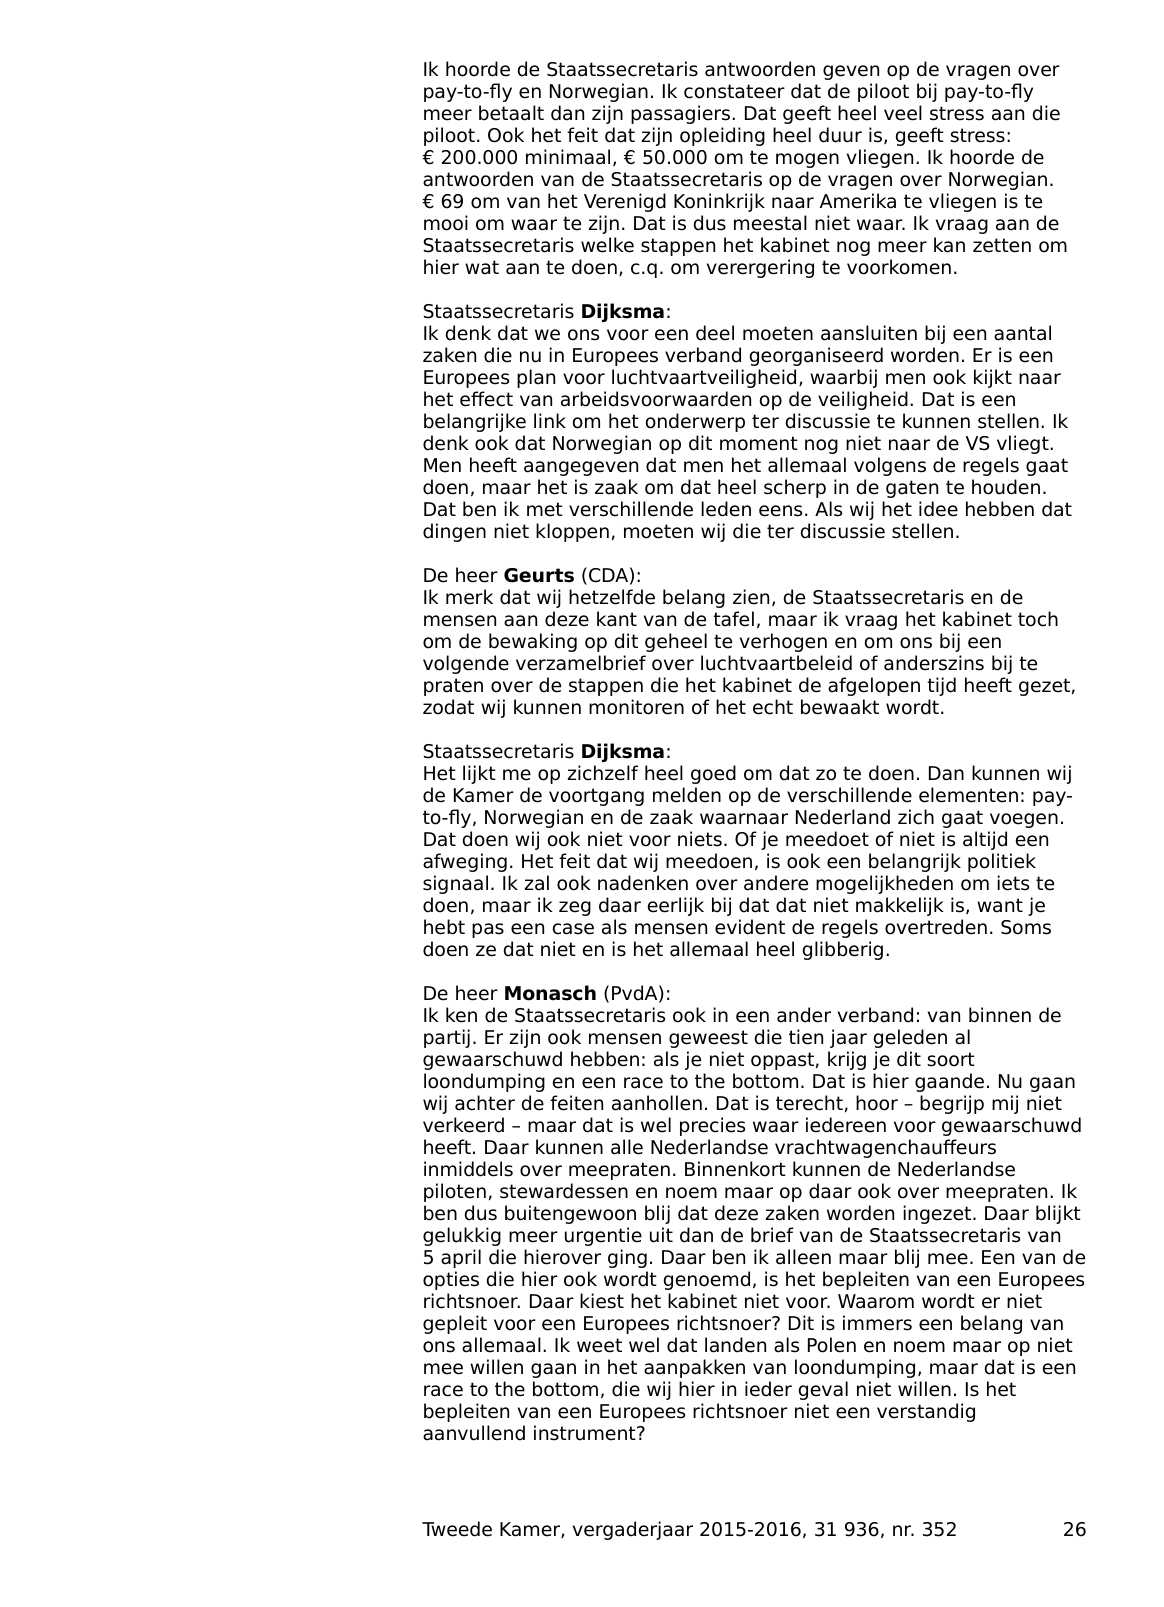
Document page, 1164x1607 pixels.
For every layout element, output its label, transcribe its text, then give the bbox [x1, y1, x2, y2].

text Ik merk dat wij hetzelfde belang zien, de Staatssecretaris en de mensen aan deze kant van de tafel, maar ik vraag het kabinet toch om de bewaking op dit geheel te verhogen en om ons bij een volgende verzamelbrief over luchtvaartbeleid of anderszins bij te praten over de stappen die het kabinet de afgelopen tijd heeft gezet, zodat wij kunnen monitoren of het echt bewaakt wordt. [422, 587, 1087, 719]
text De heer Monasch (PvdA): [422, 983, 1087, 1005]
text De heer Geurts (CDA): [422, 565, 1087, 587]
text Ik denk dat we ons voor een deel moeten aansluiten bij een aantal zaken die nu in Europees verband georganiseerd worden. Er is een Europees plan voor luchtvaartveiligheid, waarbij men ook kijkt naar het effect van arbeidsvoorwaarden op de veiligheid. Dat is een belangrijke link om het onderwerp ter discussie te kunnen stellen. Ik denk ook dat Norwegian op dit moment nog niet naar de VS vliegt. Men heeft aangegeven dat men het allemaal volgens de regels gaat doen, maar het is zaak om dat heel scherp in de gaten te houden. Dat ben ik met verschillende leden eens. Als wij het idee hebben dat dingen niet kloppen, moeten wij die ter discussie stellen. [422, 323, 1087, 543]
text Ik hoorde de Staatssecretaris antwoorden geven op de vragen over pay-to-fly en Norwegian. Ik constateer dat de piloot bij pay-to-fly meer betaalt dan zijn passagiers. Dat geeft heel veel stress aan die piloot. Ook het feit dat zijn opleiding heel duur is, geeft stress: € 200.000 minimaal, € 50.000 om te mogen vliegen. Ik hoorde de antwoorden van de Staatssecretaris op de vragen over Norwegian. € 69 om van het Verenigd Koninkrijk naar Amerika te vliegen is te mooi om waar te zijn. Dat is dus meestal niet waar. Ik vraag aan de Staatssecretaris welke stappen het kabinet nog meer kan zetten om hier wat aan te doen, c.q. om verergering te voorkomen. [422, 59, 1087, 279]
text Ik ken de Staatssecretaris ook in een ander verband: van binnen de partij. Er zijn ook mensen geweest die tien jaar geleden al gewaarschuwd hebben: als je niet oppast, krijg je dit soort loondumping en een race to the bottom. Dat is hier gaande. Nu gaan wij achter de feiten aanhollen. Dat is terecht, hoor – begrijp mij niet verkeerd – maar dat is wel precies waar iedereen voor gewaarschuwd heeft. Daar kunnen alle Nederlandse vrachtwagenchauffeurs inmiddels over meepraten. Binnenkort kunnen de Nederlandse piloten, stewardessen en noem maar op daar ook over meepraten. Ik ben dus buitengewoon blij dat deze zaken worden ingezet. Daar blijkt gelukkig meer urgentie uit dan de brief van de Staatssecretaris van 5 april die hierover ging. Daar ben ik alleen maar blij mee. Een van de opties die hier ook wordt genoemd, is het bepleiten van een Europees richtsnoer. Daar kiest het kabinet niet voor. Waarom wordt er niet gepleit voor een Europees richtsnoer? Dit is immers een belang van ons allemaal. Ik weet wel dat landen als Polen en noem maar op niet mee willen gaan in het aanpakken van loondumping, maar dat is een race to the bottom, die wij hier in ieder geval niet willen. Is het bepleiten van een Europees richtsnoer niet een verstandig aanvullend instrument? [422, 1005, 1087, 1444]
text Het lijkt me op zichzelf heel goed om dat zo te doen. Dan kunnen wij de Kamer de voortgang melden op de verschillende elementen: pay-to-fly, Norwegian en de zaak waarnaar Nederland zich gaat voegen. Dat doen wij ook niet voor niets. Of je meedoet of niet is altijd een afweging. Het feit dat wij meedoen, is ook een belangrijk politiek signaal. Ik zal ook nadenken over andere mogelijkheden om iets te doen, maar ik zeg daar eerlijk bij dat dat niet makkelijk is, want je hebt pas een case als mensen evident de regels overtreden. Soms doen ze dat niet en is het allemaal heel glibberig. [422, 763, 1087, 961]
text Staatssecretaris Dijksma: [422, 741, 1087, 763]
text Staatssecretaris Dijksma: [422, 301, 1087, 323]
